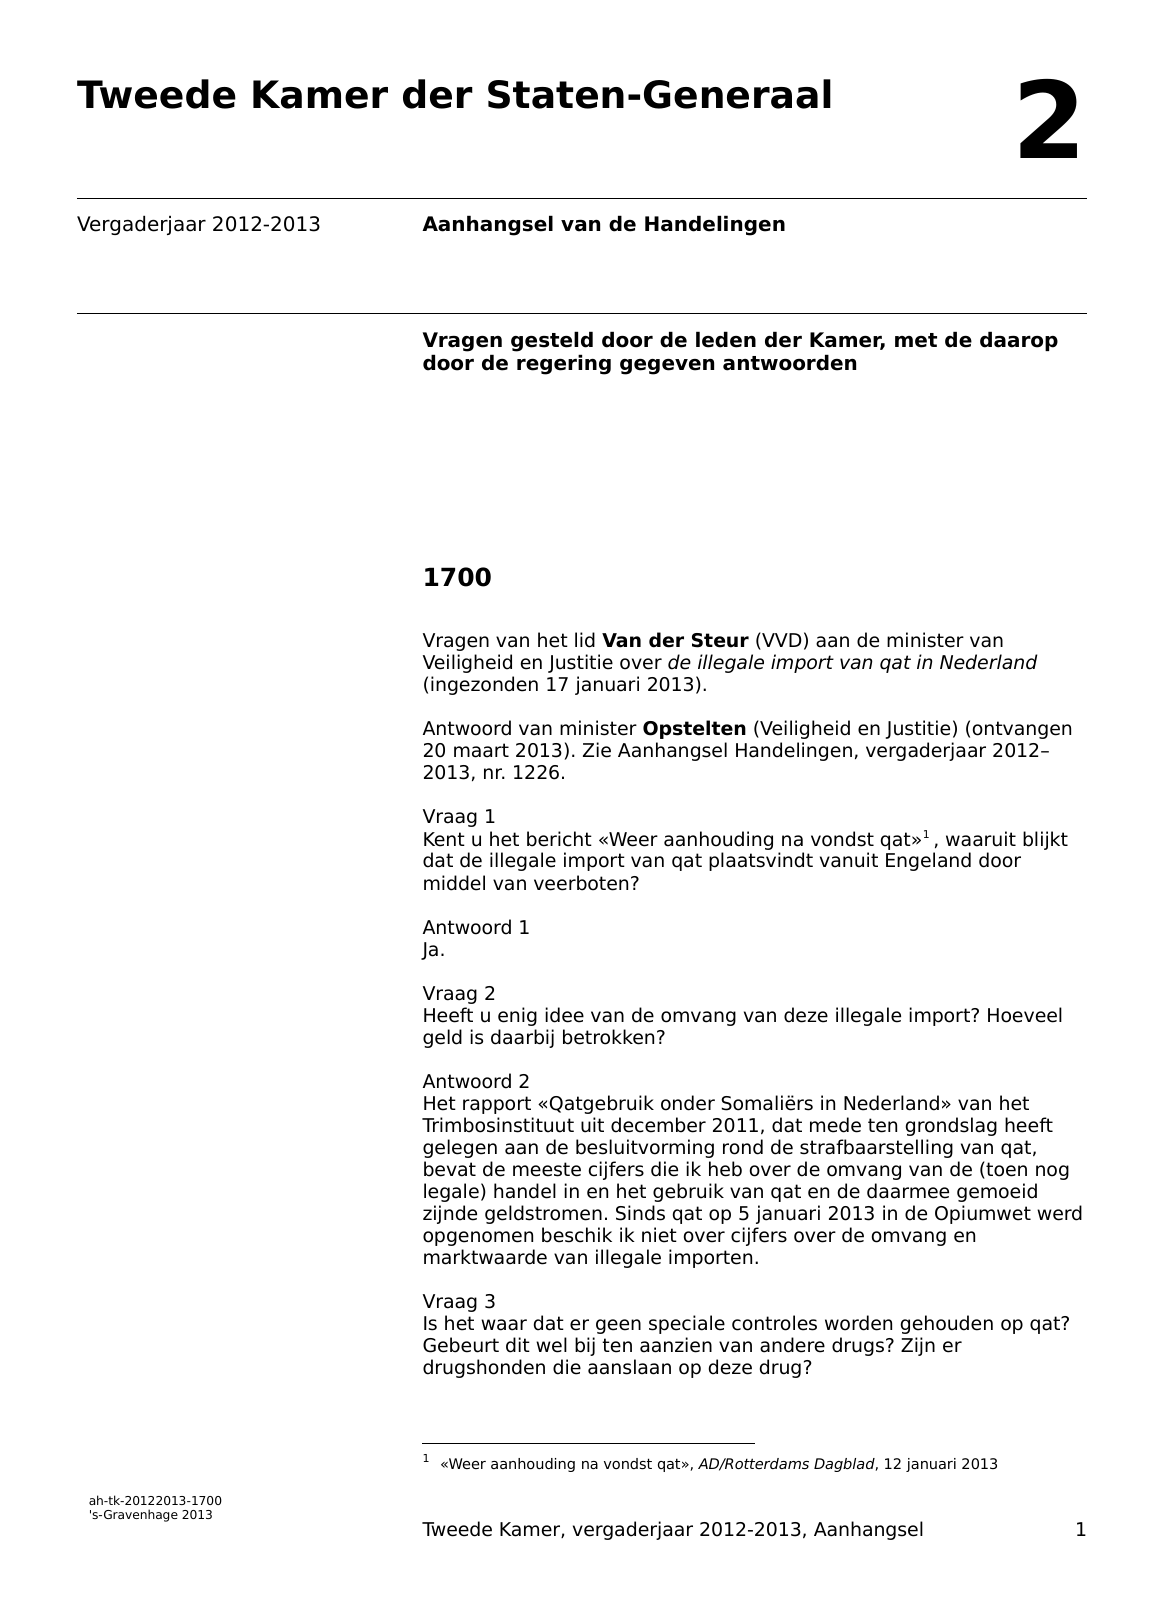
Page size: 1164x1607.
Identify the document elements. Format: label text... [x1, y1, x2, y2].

text Antwoord 2 [422, 1071, 1087, 1093]
table_cell Vergaderjaar 2012-2013 [77, 199, 422, 313]
text 1700 [422, 563, 1087, 592]
text Is het waar dat er geen speciale controles worden gehouden op qat? Gebeurt dit wel bij ten aanzien van andere drugs? Zijn er drugshonden die aanslaan op deze drug? [422, 1313, 1087, 1379]
table_cell Vragen gesteld door de leden der Kamer, met de daarop door de regering gegeven antwoorden [422, 314, 1087, 375]
text Vraag 3 [422, 1291, 1087, 1313]
text Ja. [422, 938, 1087, 961]
text Kent u het bericht «Weer aanhouding na vondst qat», waaruit blijkt dat de illegale import van qat plaatsvindt vanuit Engeland door middel van veerboten? [422, 828, 1087, 894]
text Vragen van het lid Van der Steur (VVD) aan de minister van Veiligheid en Justitie over de illegale import van qat in Nederland (ingezonden 17 januari 2013). [422, 630, 1087, 696]
text Antwoord van minister Opstelten (Veiligheid en Justitie) (ontvangen 20 maart 2013). Zie Aanhangsel Handelingen, vergaderjaar 2012–2013, nr. 1226. [422, 718, 1087, 784]
text Vraag 2 [422, 983, 1087, 1005]
text Antwoord 1 [422, 917, 1087, 938]
table_header 2 [886, 59, 1087, 198]
text Vraag 1 [422, 806, 1087, 828]
text Heeft u enig idee van de omvang van deze illegale import? Hoeveel geld is daarbij betrokken? [422, 1005, 1087, 1049]
table_header Tweede Kamer der Staten-Generaal [77, 59, 886, 198]
text «Weer aanhouding na vondst qat», AD/Rotterdams Dagblad, 12 januari 2013 [422, 1452, 1087, 1474]
text Het rapport «Qatgebruik onder Somaliërs in Nederland» van het Trimbosinstituut uit december 2011, dat mede ten grondslag heeft gelegen aan de besluitvorming rond de strafbaarstelling van qat, bevat de meeste cijfers die ik heb over de omvang van de (toen nog legale) handel in en het gebruik van qat en de daarmee gemoeid zijnde geldstromen. Sinds qat op 5 januari 2013 in de Opiumwet werd opgenomen beschik ik niet over cijfers over de omvang en marktwaarde van illegale importen. [422, 1093, 1087, 1269]
table_cell [77, 314, 422, 375]
text 's-Gravenhage 2013 [88, 1508, 323, 1522]
text ah-tk-20122013-1700 [88, 1494, 323, 1508]
table_cell Aanhangsel van de Handelingen [422, 199, 1087, 313]
